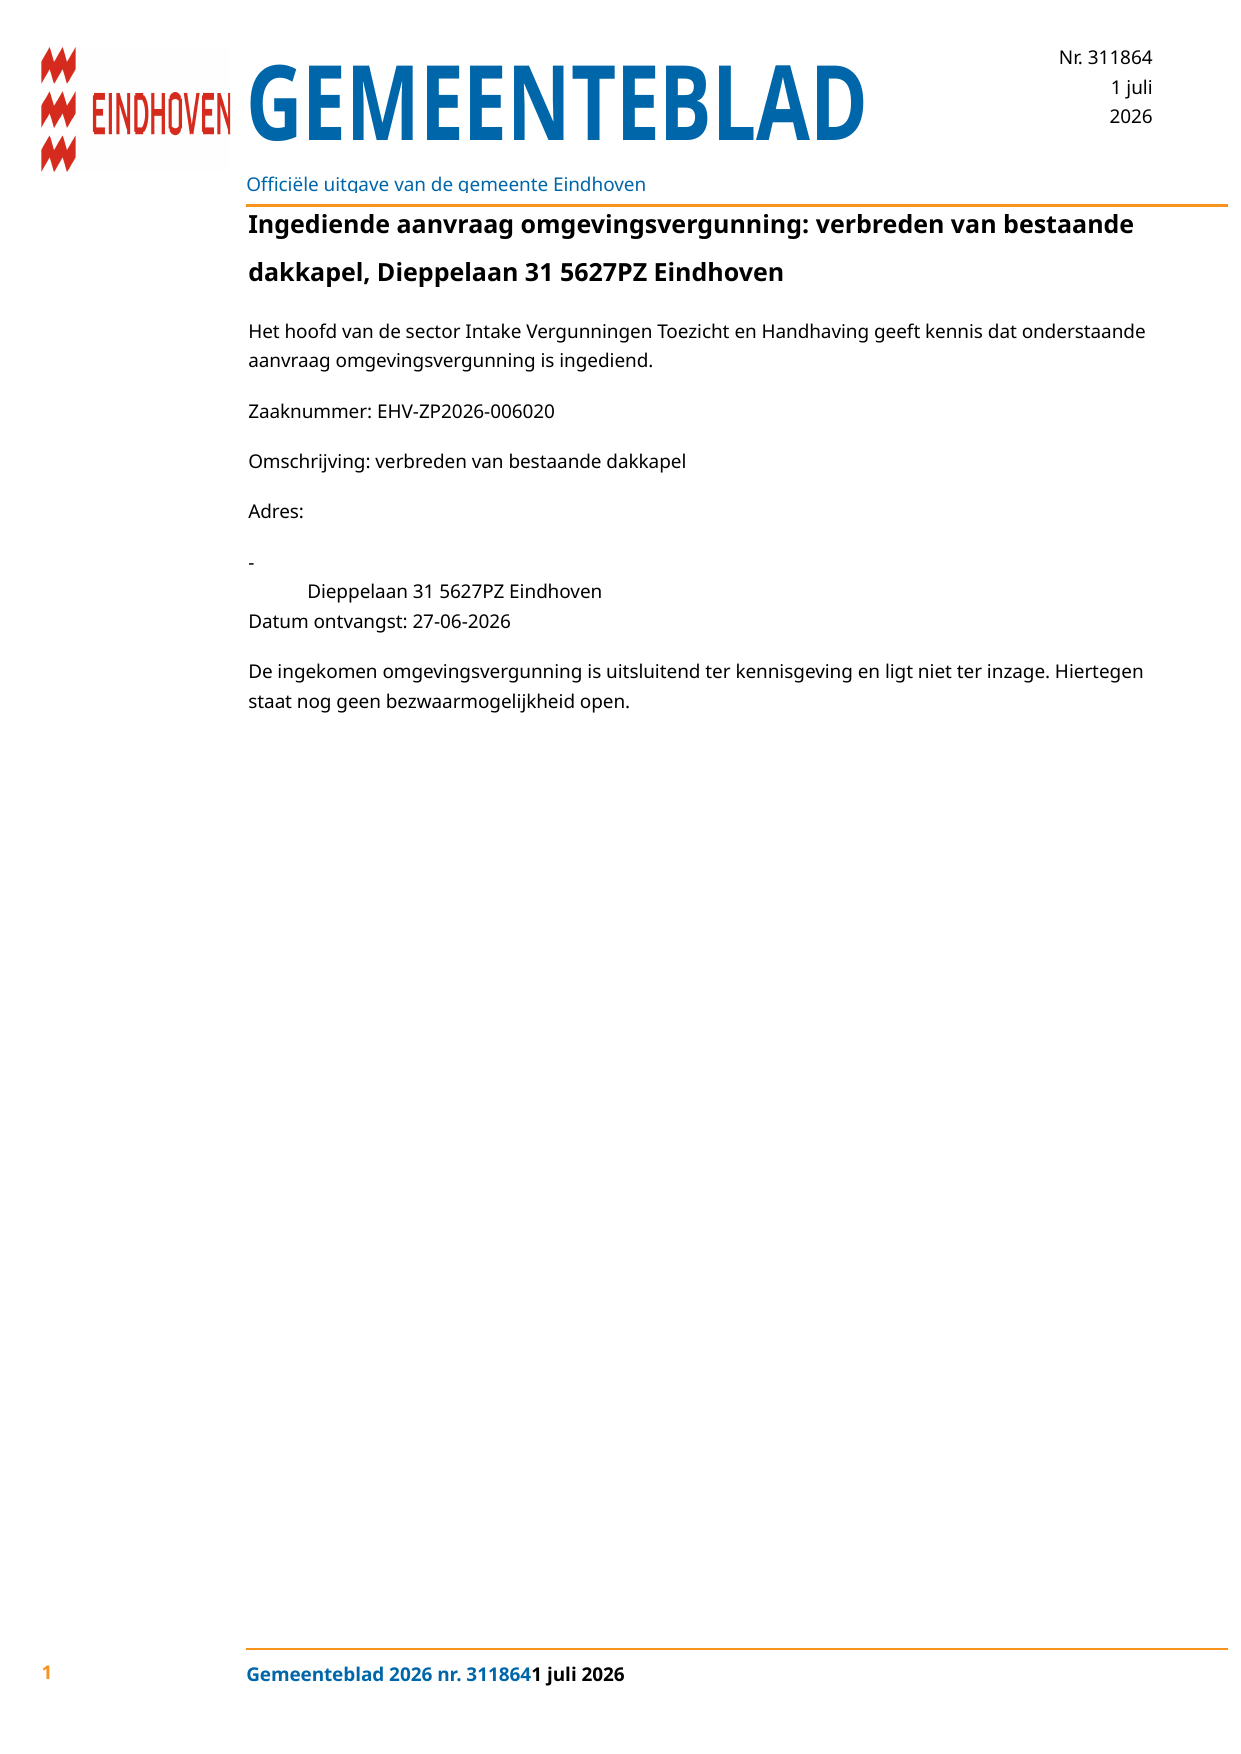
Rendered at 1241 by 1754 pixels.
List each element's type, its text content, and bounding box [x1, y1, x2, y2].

list Dieppelaan 31 5627PZ Eindhoven [248, 579, 1152, 604]
text De ingekomen omgevingsvergunning is uitsluitend ter kennisgeving en ligt niet ter inzage. Hiertegen staat nog geen bezwaarmogelijkheid open. [248, 659, 1152, 714]
text Datum ontvangst: 27-06-2026 [248, 608, 1152, 634]
text Ingediende aanvraag omgevingsvergunning: verbreden van bestaande dakkapel, Dieppelaan 31 5627PZ Eindhoven [248, 207, 1152, 288]
text Zaaknummer: EHV-ZP2026-006020 [248, 398, 1152, 424]
text Het hoofd van de sector Intake Vergunningen Toezicht en Handhaving geeft kennis dat onderstaande aanvraag omgevingsvergunning is ingediend. [248, 318, 1152, 373]
text Omschrijving: verbreden van bestaande dakkapel [248, 448, 1152, 474]
picture [41, 47, 231, 172]
text Adres: [248, 499, 1152, 524]
